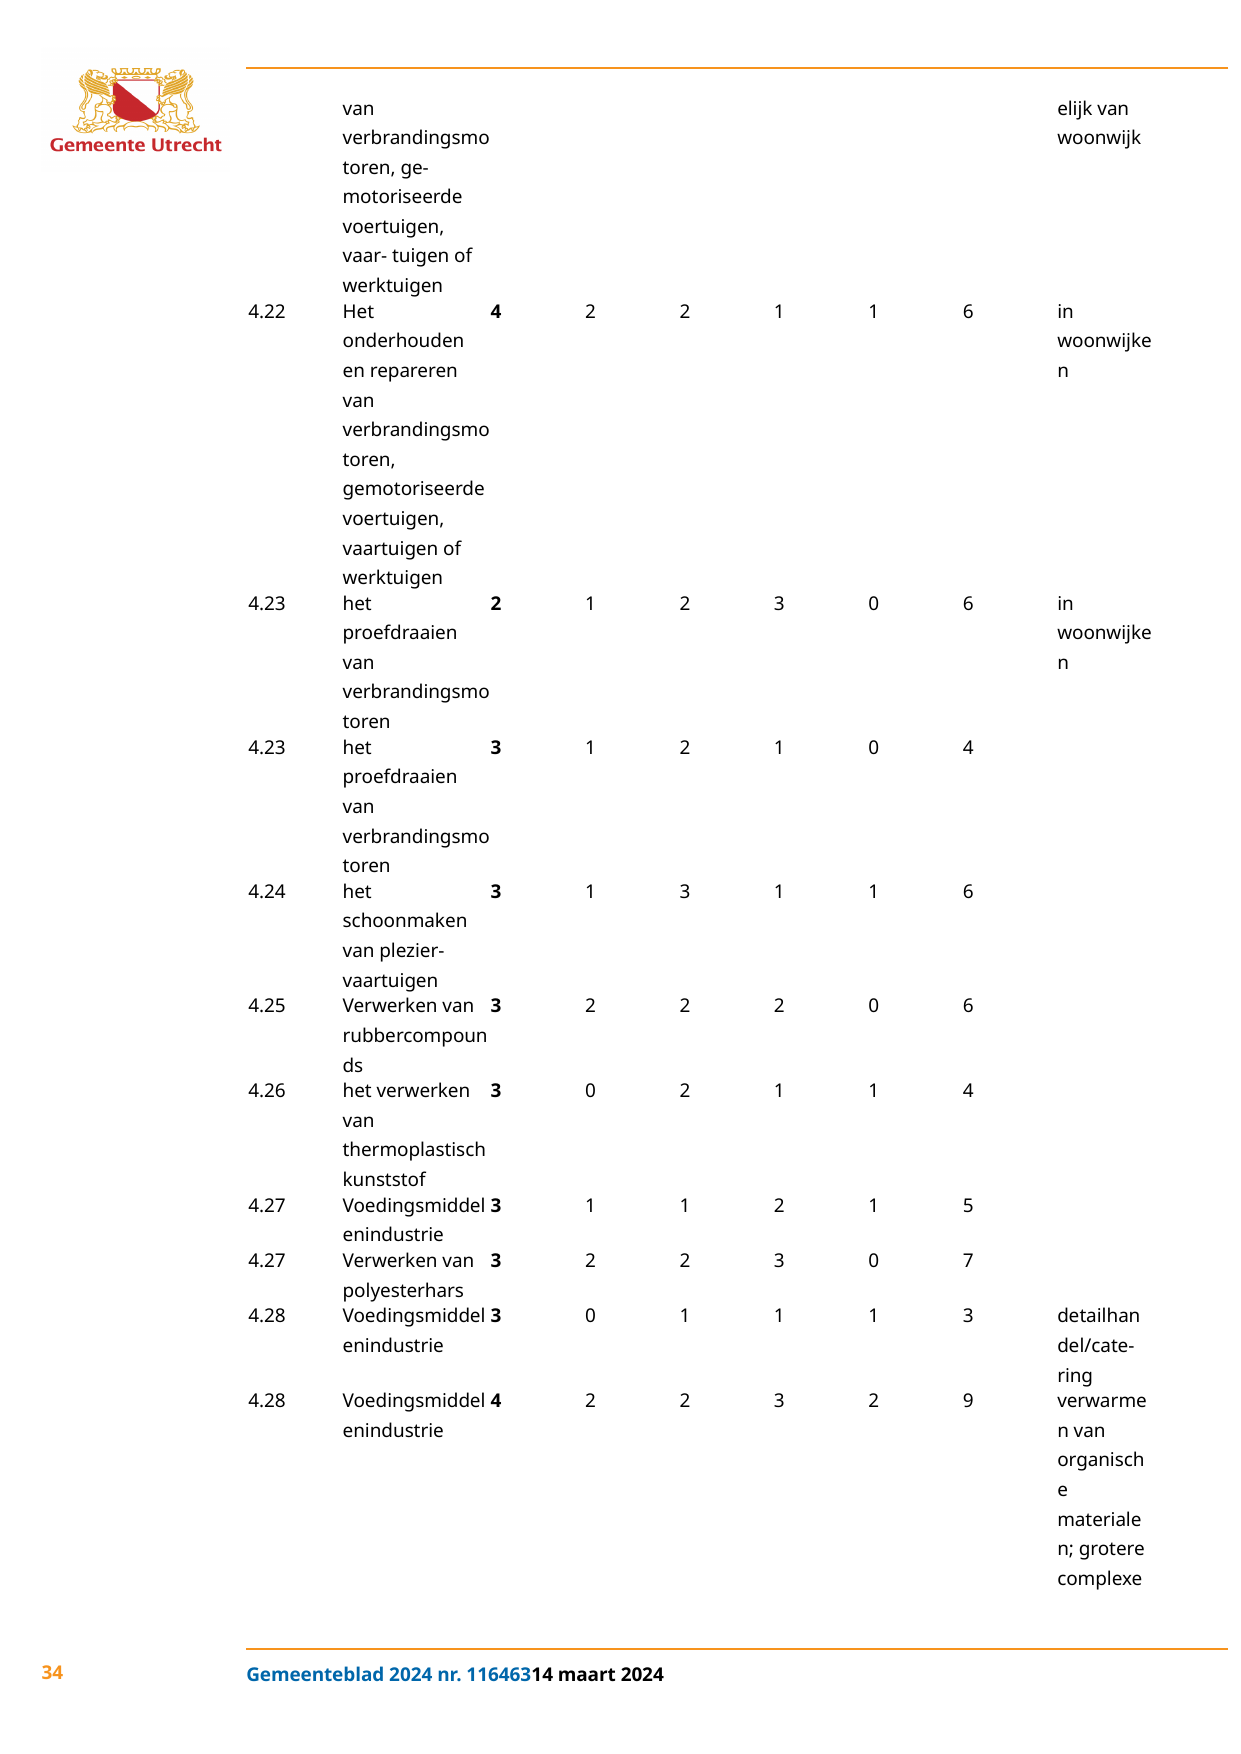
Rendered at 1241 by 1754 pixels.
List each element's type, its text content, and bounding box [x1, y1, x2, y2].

table_cell 2 [585, 1388, 679, 1591]
table_cell 2 [774, 1192, 868, 1247]
table_cell 0 [868, 1247, 963, 1303]
table_cell 3 [963, 1303, 1057, 1387]
table_cell Het onderhouden en repareren van verbrandingsmotoren, gemotoriseerde voertuigen, vaartuigen of werktuigen [343, 298, 490, 590]
table_cell 6 [963, 878, 1057, 993]
table_cell 1 [774, 878, 868, 993]
table_cell van verbrandingsmotoren, ge- motoriseerde voertuigen, vaar- tuigen of werktuigen [343, 95, 490, 298]
table_cell 3 [774, 590, 868, 734]
table_cell detailhandel/cate-ring [1057, 1303, 1152, 1387]
table_cell 3 [490, 734, 585, 878]
table_cell 6 [963, 993, 1057, 1077]
table_cell 2 [679, 1388, 774, 1591]
table_cell 2 [679, 1247, 774, 1303]
table_cell 0 [868, 993, 963, 1077]
table_cell 3 [490, 1247, 585, 1303]
table_cell 5 [963, 1192, 1057, 1247]
table_cell 1 [774, 298, 868, 590]
table_cell 4.24 [248, 878, 342, 993]
table_cell het proefdraaien van verbrandingsmotoren [343, 590, 490, 734]
table_cell Voedingsmiddelenindustrie [343, 1388, 490, 1591]
table_cell 3 [490, 1303, 585, 1387]
table_cell [963, 95, 1057, 298]
table_cell [585, 95, 679, 298]
table_cell 1 [774, 1303, 868, 1387]
table_cell 1 [679, 1303, 774, 1387]
table_cell Verwerken van polyesterhars [343, 1247, 490, 1303]
table_cell 6 [963, 590, 1057, 734]
table_cell Voedingsmiddelenindustrie [343, 1303, 490, 1387]
table_cell 2 [585, 993, 679, 1077]
table_cell 4.26 [248, 1078, 342, 1192]
table_cell 3 [490, 878, 585, 993]
table_cell 4.23 [248, 734, 342, 878]
table_cell 0 [868, 734, 963, 878]
table_cell 4.27 [248, 1247, 342, 1303]
table_cell 0 [868, 590, 963, 734]
table_cell [868, 95, 963, 298]
table_cell het proefdraaien van verbrandingsmotoren [343, 734, 490, 878]
table_cell 1 [585, 734, 679, 878]
table_cell 2 [679, 1078, 774, 1192]
table_cell 2 [490, 590, 585, 734]
table_cell 4 [963, 734, 1057, 878]
table_cell Verwerken van rubbercompounds [343, 993, 490, 1077]
table_cell [679, 95, 774, 298]
table_cell 1 [868, 1192, 963, 1247]
table_cell 3 [490, 1192, 585, 1247]
table_cell 4.22 [248, 298, 342, 590]
table_cell [490, 95, 585, 298]
table_cell Voedingsmiddelenindustrie [343, 1192, 490, 1247]
table_cell 3 [679, 878, 774, 993]
table_cell [1057, 734, 1152, 878]
table_cell [1057, 1247, 1152, 1303]
table_cell 2 [679, 993, 774, 1077]
table_cell 3 [774, 1388, 868, 1591]
table_cell 2 [585, 298, 679, 590]
table_cell 4.23 [248, 590, 342, 734]
table_cell 2 [679, 734, 774, 878]
table_cell in woonwijken [1057, 298, 1152, 590]
table_cell 1 [585, 590, 679, 734]
table_cell 9 [963, 1388, 1057, 1591]
table_cell elijk van woonwijk [1057, 95, 1152, 298]
table_cell 4.27 [248, 1192, 342, 1247]
table_cell 1 [868, 878, 963, 993]
table_cell 3 [490, 1078, 585, 1192]
table_cell 3 [490, 993, 585, 1077]
table_cell het schoonmaken van plezier- vaartuigen [343, 878, 490, 993]
table_cell 2 [679, 298, 774, 590]
picture [41, 47, 231, 172]
table_cell [1057, 1192, 1152, 1247]
table_cell 7 [963, 1247, 1057, 1303]
table_cell in woonwijken [1057, 590, 1152, 734]
table_cell 2 [868, 1388, 963, 1591]
table_cell [1057, 1078, 1152, 1192]
table_cell 4.28 [248, 1303, 342, 1387]
table_cell 4 [963, 1078, 1057, 1192]
table_cell [774, 95, 868, 298]
table_cell 4 [490, 298, 585, 590]
table_cell 1 [774, 1078, 868, 1192]
table_cell 1 [868, 298, 963, 590]
table_cell 4.25 [248, 993, 342, 1077]
table_cell 6 [963, 298, 1057, 590]
table_cell 0 [585, 1303, 679, 1387]
table_cell het verwerken van thermoplastisch kunststof [343, 1078, 490, 1192]
table_cell 4 [490, 1388, 585, 1591]
table_cell 4.28 [248, 1388, 342, 1591]
table_cell 1 [868, 1078, 963, 1192]
table_cell [1057, 993, 1152, 1077]
table_cell 2 [679, 590, 774, 734]
table_cell [1057, 878, 1152, 993]
table_cell 1 [868, 1303, 963, 1387]
table_cell 1 [774, 734, 868, 878]
table_cell 2 [585, 1247, 679, 1303]
table_cell [248, 95, 342, 298]
table_cell verwarmen van organische materialen; grotere complexe [1057, 1388, 1152, 1591]
table_cell 0 [585, 1078, 679, 1192]
table_cell 1 [585, 1192, 679, 1247]
table_cell 1 [679, 1192, 774, 1247]
table_cell 1 [585, 878, 679, 993]
table_cell 2 [774, 993, 868, 1077]
table_cell 3 [774, 1247, 868, 1303]
